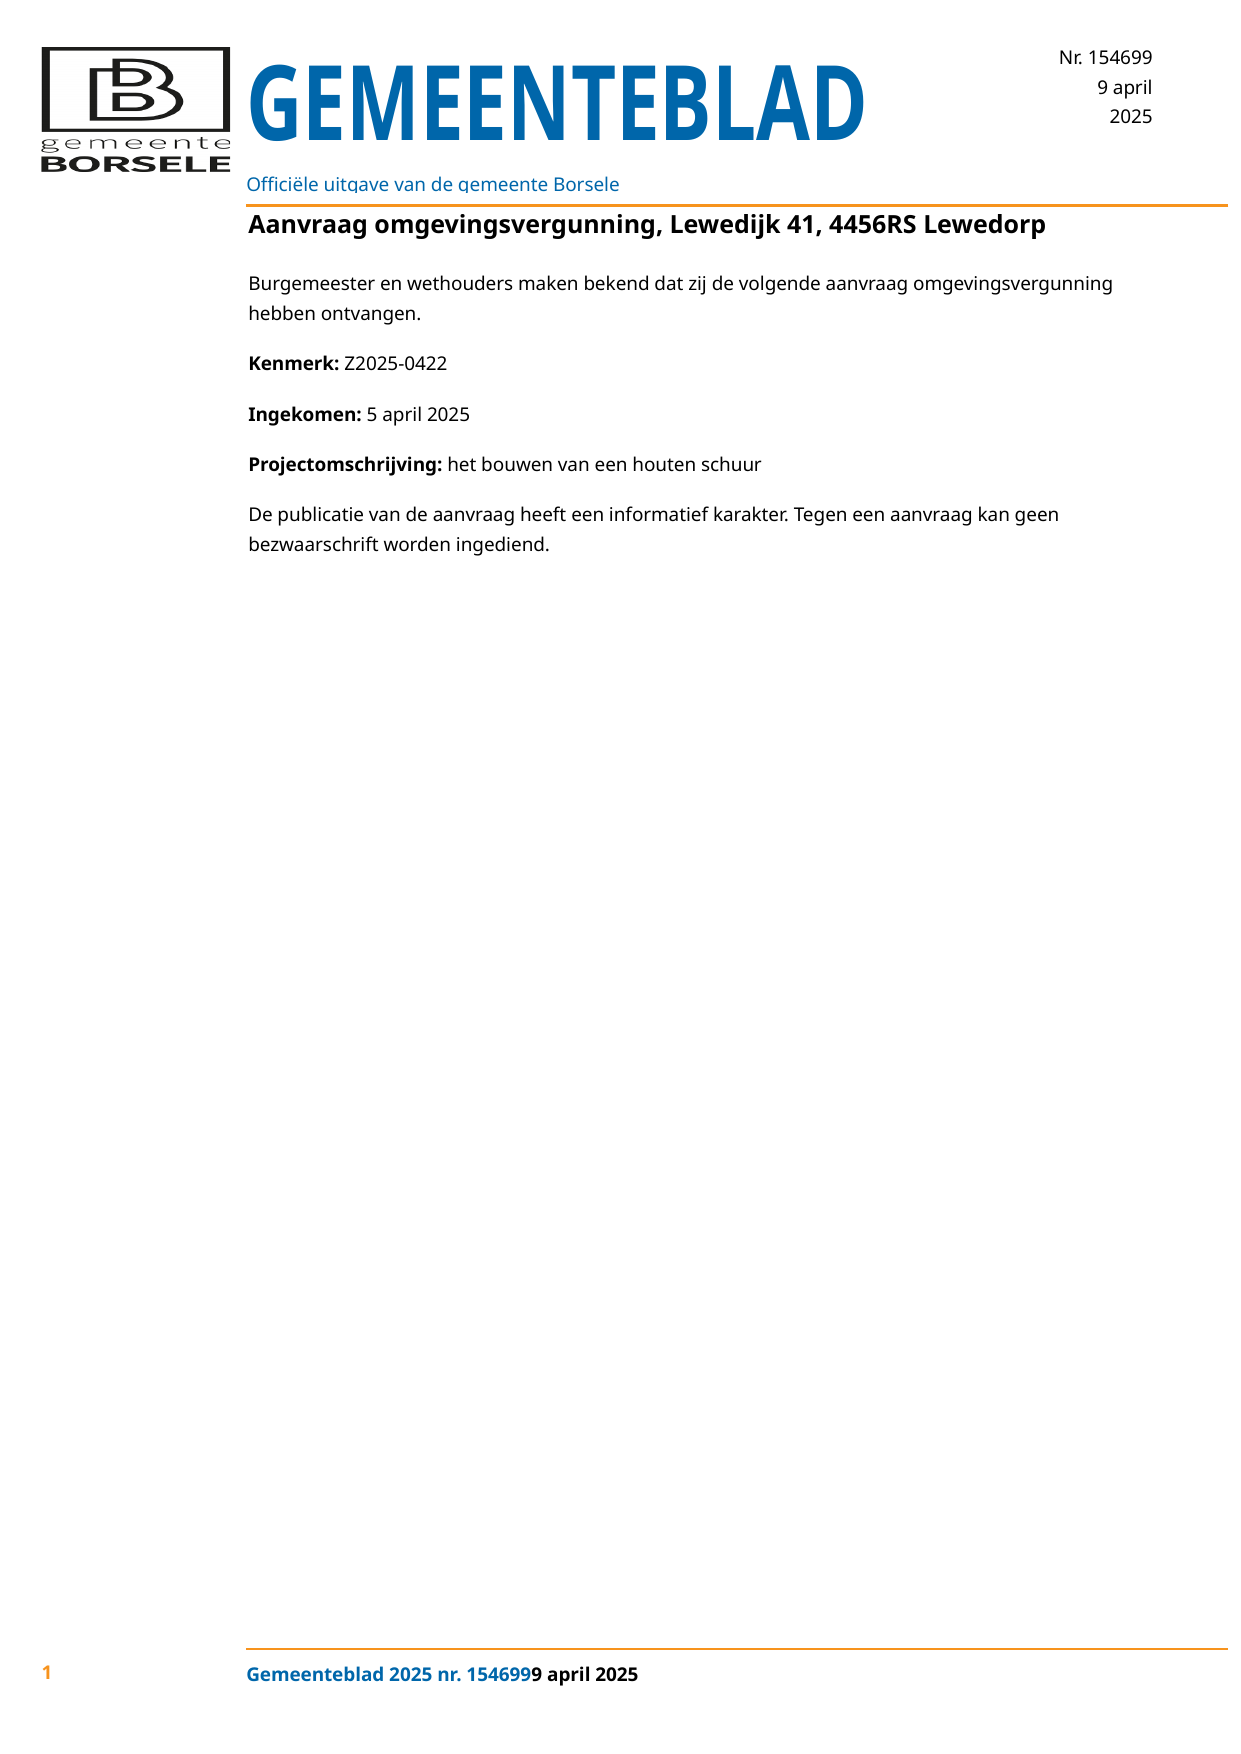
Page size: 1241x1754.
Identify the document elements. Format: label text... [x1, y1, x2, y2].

text Aanvraag omgevingsvergunning, Lewedijk 41, 4456RS Lewedorp [248, 207, 1152, 241]
text De publicatie van de aanvraag heeft een informatief karakter. Tegen een aanvraag kan geen bezwaarschrift worden ingediend. [248, 502, 1152, 557]
text Ingekomen: 5 april 2025 [248, 401, 1152, 426]
text Projectomschrijving: het bouwen van een houten schuur [248, 451, 1152, 477]
text Kenmerk: Z2025-0422 [248, 350, 1152, 376]
picture [41, 47, 231, 172]
text Burgemeester en wethouders maken bekend dat zij de volgende aanvraag omgevingsvergunning hebben ontvangen. [248, 270, 1152, 326]
